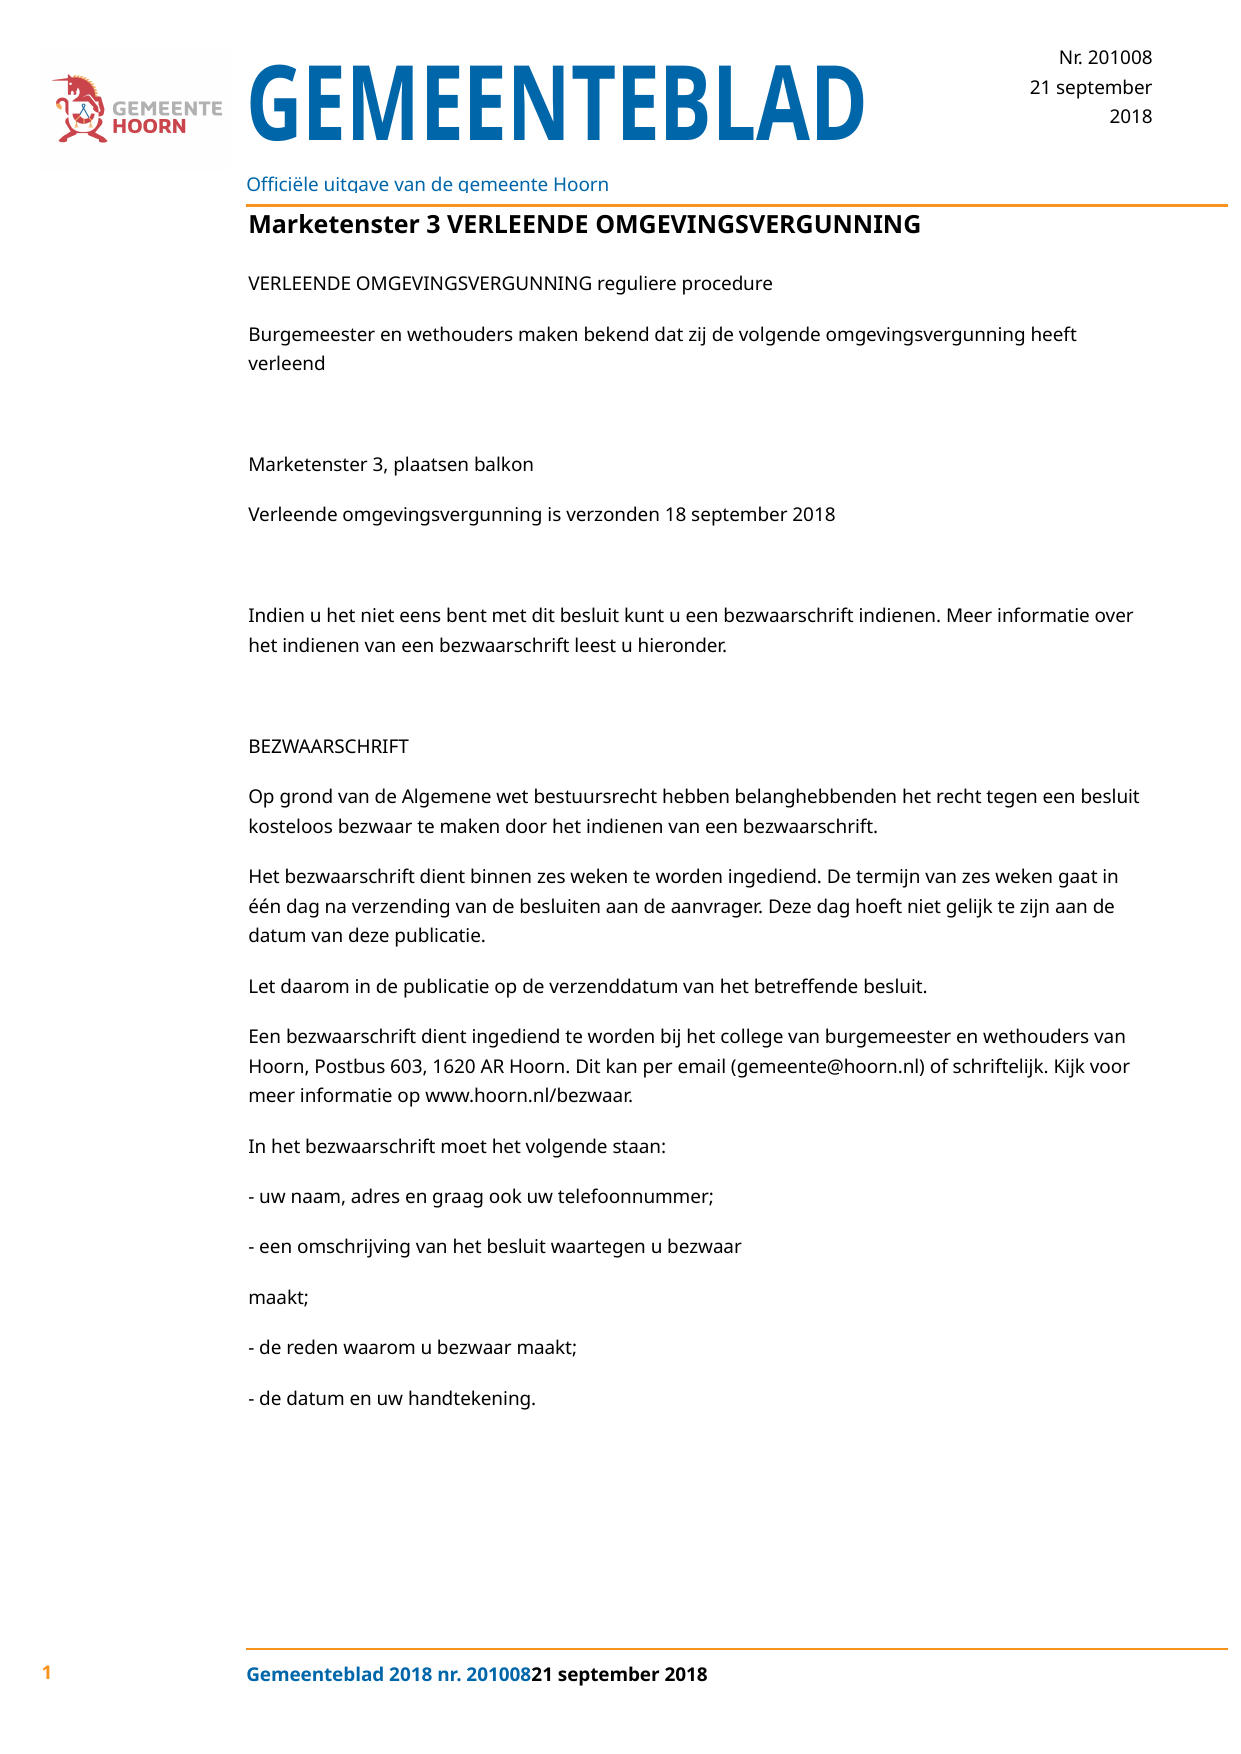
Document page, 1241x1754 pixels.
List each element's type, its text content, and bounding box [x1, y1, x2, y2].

text Burgemeester en wethouders maken bekend dat zij de volgende omgevingsvergunning heeft verleend [248, 321, 1152, 376]
text - een omschrijving van het besluit waartegen u bezwaar [248, 1234, 1152, 1259]
text Let daarom in de publicatie op de verzenddatum van het betreffende besluit. [248, 973, 1152, 998]
text Het bezwaarschrift dient binnen zes weken te worden ingediend. De termijn van zes weken gaat in één dag na verzending van de besluiten aan de aanvrager. Deze dag hoeft niet gelijk te zijn aan de datum van deze publicatie. [248, 863, 1152, 948]
text Marketenster 3 VERLEENDE OMGEVINGSVERGUNNING [248, 207, 1152, 241]
text Een bezwaarschrift dient ingediend te worden bij het college van burgemeester en wethouders van Hoorn, Postbus 603, 1620 AR Hoorn. Dit kan per email (gemeente@hoorn.nl) of schriftelijk. Kijk voor meer informatie op www.hoorn.nl/bezwaar. [248, 1023, 1152, 1108]
text Op grond van de Algemene wet bestuursrecht hebben belanghebbenden het recht tegen een besluit kosteloos bezwaar te maken door het indienen van een bezwaarschrift. [248, 783, 1152, 838]
text Verleende omgevingsvergunning is verzonden 18 september 2018 [248, 502, 1152, 527]
text Indien u het niet eens bent met dit besluit kunt u een bezwaarschrift indienen. Meer informatie over het indienen van een bezwaarschrift leest u hieronder. [248, 602, 1152, 658]
picture [41, 47, 231, 172]
text - uw naam, adres en graag ook uw telefoonnummer; [248, 1183, 1152, 1209]
text maakt; [248, 1284, 1152, 1310]
text Marketenster 3, plaatsen balkon [248, 451, 1152, 477]
text VERLEENDE OMGEVINGSVERGUNNING reguliere procedure [248, 270, 1152, 296]
text In het bezwaarschrift moet het volgende staan: [248, 1133, 1152, 1158]
text - de reden waarom u bezwaar maakt; [248, 1334, 1152, 1360]
text - de datum en uw handtekening. [248, 1385, 1152, 1411]
text BEZWAARSCHRIFT [248, 733, 1152, 758]
